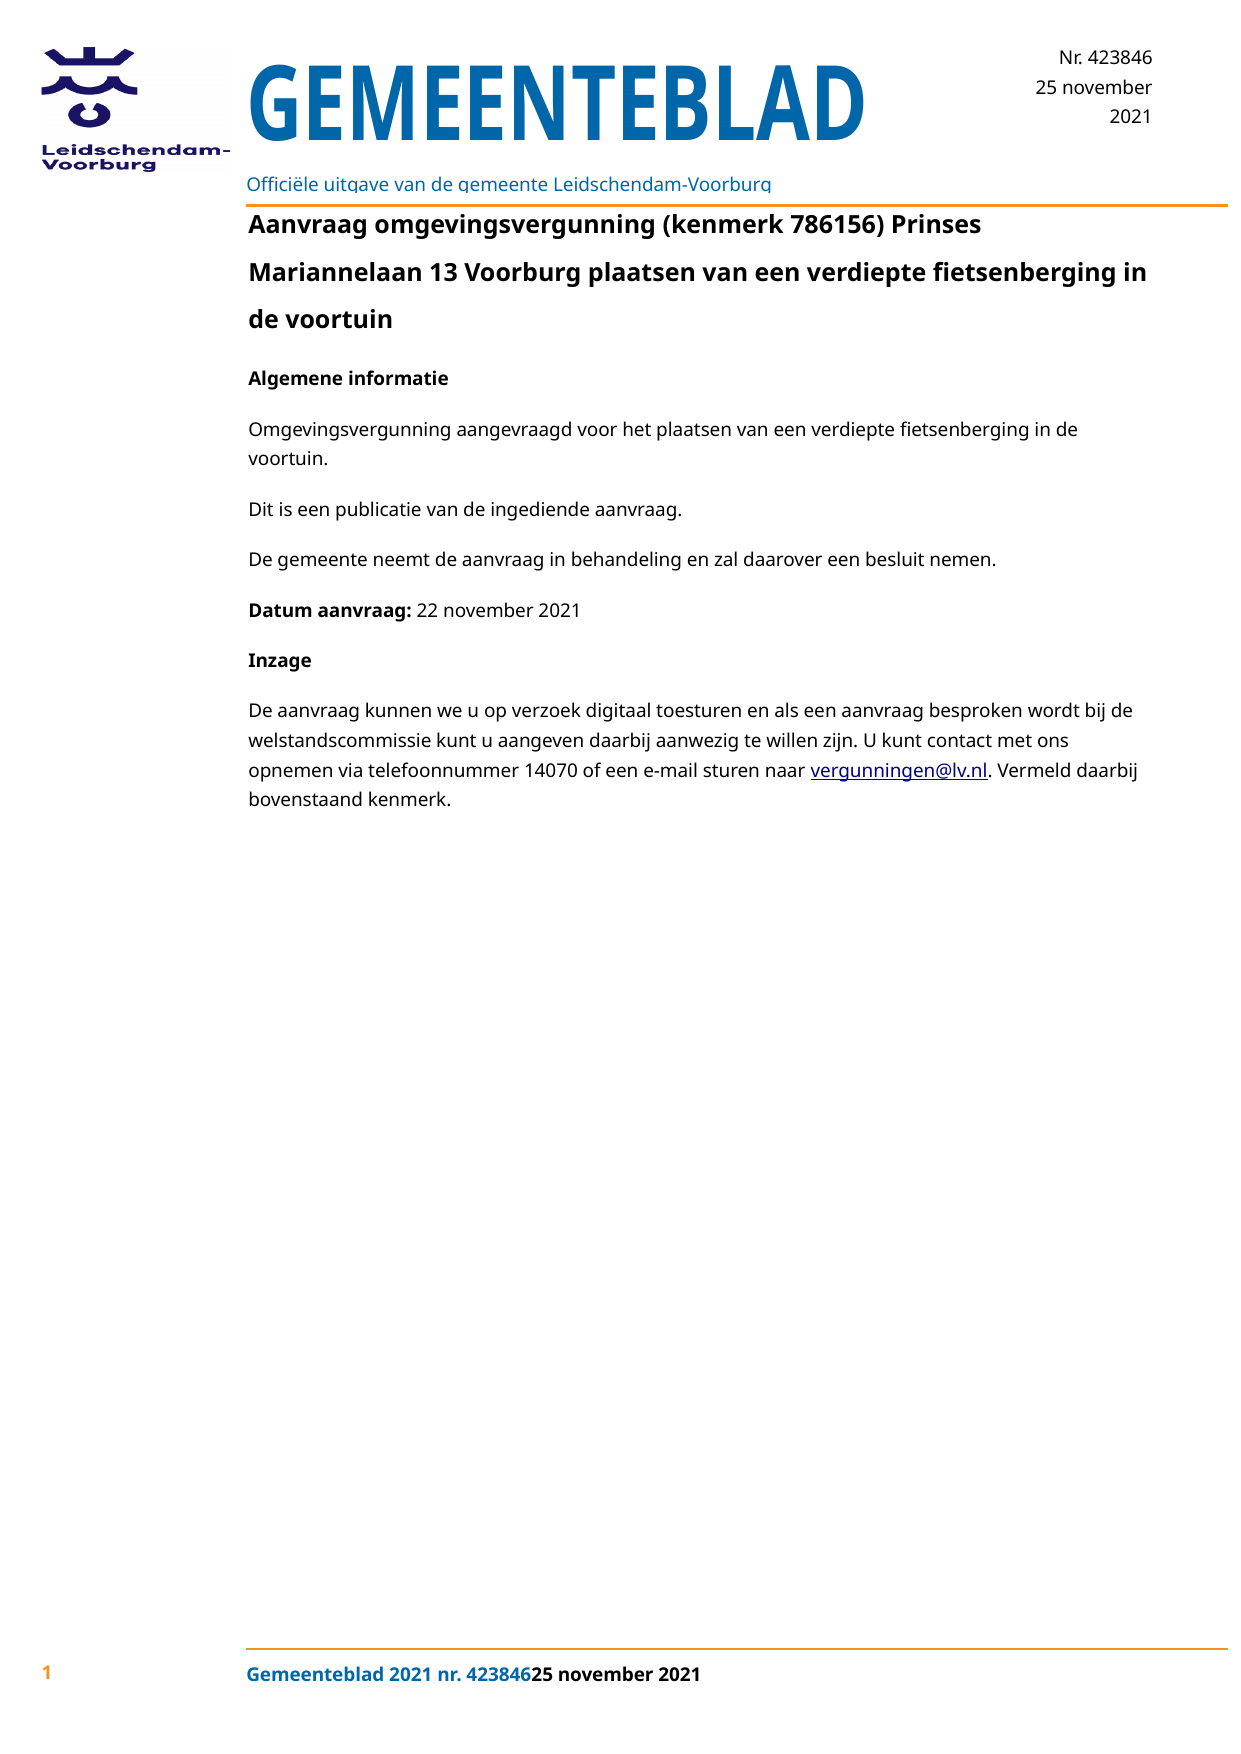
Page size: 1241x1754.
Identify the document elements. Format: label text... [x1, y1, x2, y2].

text Dit is een publicatie van de ingediende aanvraag. [248, 496, 1152, 522]
text Omgevingsvergunning aangevraagd voor het plaatsen van een verdiepte fietsenberging in de voortuin. [248, 416, 1152, 471]
text Inzage [248, 647, 1152, 673]
text De gemeente neemt de aanvraag in behandeling en zal daarover een besluit nemen. [248, 546, 1152, 572]
text Datum aanvraag: 22 november 2021 [248, 597, 1152, 622]
text Algemene informatie [248, 366, 1152, 391]
picture [41, 47, 231, 172]
text De aanvraag kunnen we u op verzoek digitaal toesturen en als een aanvraag besproken wordt bij de welstandscommissie kunt u aangeven daarbij aanwezig te willen zijn. U kunt contact met ons opnemen via telefoonnummer 14070 of een e-mail sturen naar vergunningen@lv.nl. Vermeld daarbij bovenstaand kenmerk. [248, 698, 1152, 812]
text Aanvraag omgevingsvergunning (kenmerk 786156) Prinses Mariannelaan 13 Voorburg plaatsen van een verdiepte fietsenberging in de voortuin [248, 207, 1152, 336]
